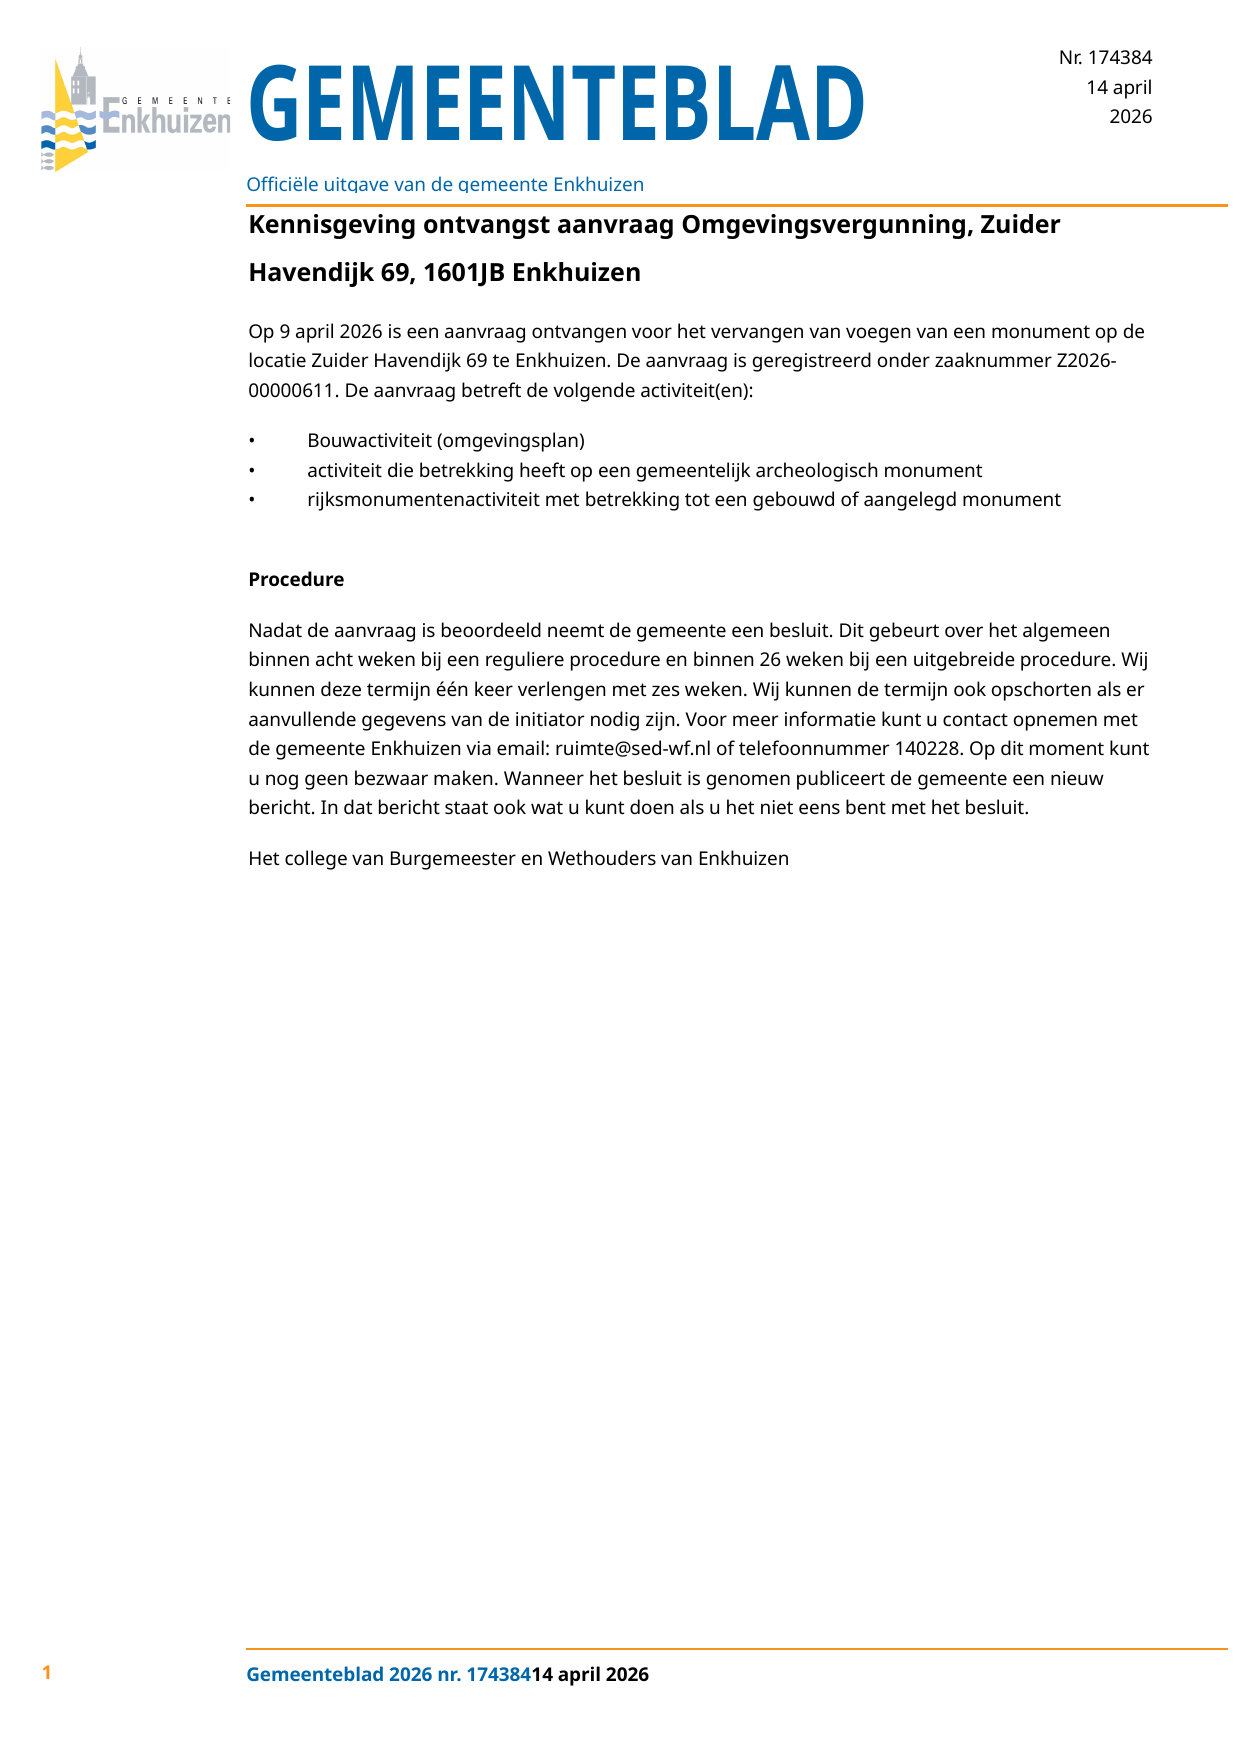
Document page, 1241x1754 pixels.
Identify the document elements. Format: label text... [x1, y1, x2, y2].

text Procedure [248, 567, 1152, 592]
text Nadat de aanvraag is beoordeeld neemt de gemeente een besluit. Dit gebeurt over het algemeen binnen acht weken bij een reguliere procedure en binnen 26 weken bij een uitgebreide procedure. Wij kunnen deze termijn één keer verlengen met zes weken. Wij kunnen de termijn ook opschorten als er aanvullende gegevens van de initiator nodig zijn. Voor meer informatie kunt u contact opnemen met de gemeente Enkhuizen via email: ruimte@sed-wf.nl of telefoonnummer 140228. Op dit moment kunt u nog geen bezwaar maken. Wanneer het besluit is genomen publiceert de gemeente een nieuw bericht. In dat bericht staat ook wat u kunt doen als u het niet eens bent met het besluit. [248, 617, 1152, 820]
text Het college van Burgemeester en Wethouders van Enkhuizen [248, 845, 1152, 871]
list rijksmonumentenactiviteit met betrekking tot een gebouwd of aangelegd monument [248, 487, 1152, 512]
picture [41, 47, 231, 172]
text Op 9 april 2026 is een aanvraag ontvangen voor het vervangen van voegen van een monument op de locatie Zuider Havendijk 69 te Enkhuizen. De aanvraag is geregistreerd onder zaaknummer Z2026-00000611. De aanvraag betreft de volgende activiteit(en): [248, 318, 1152, 403]
list activiteit die betrekking heeft op een gemeentelijk archeologisch monument [248, 457, 1152, 483]
text Kennisgeving ontvangst aanvraag Omgevingsvergunning, Zuider Havendijk 69, 1601JB Enkhuizen [248, 207, 1152, 288]
list Bouwactiviteit (omgevingsplan) [248, 427, 1152, 453]
